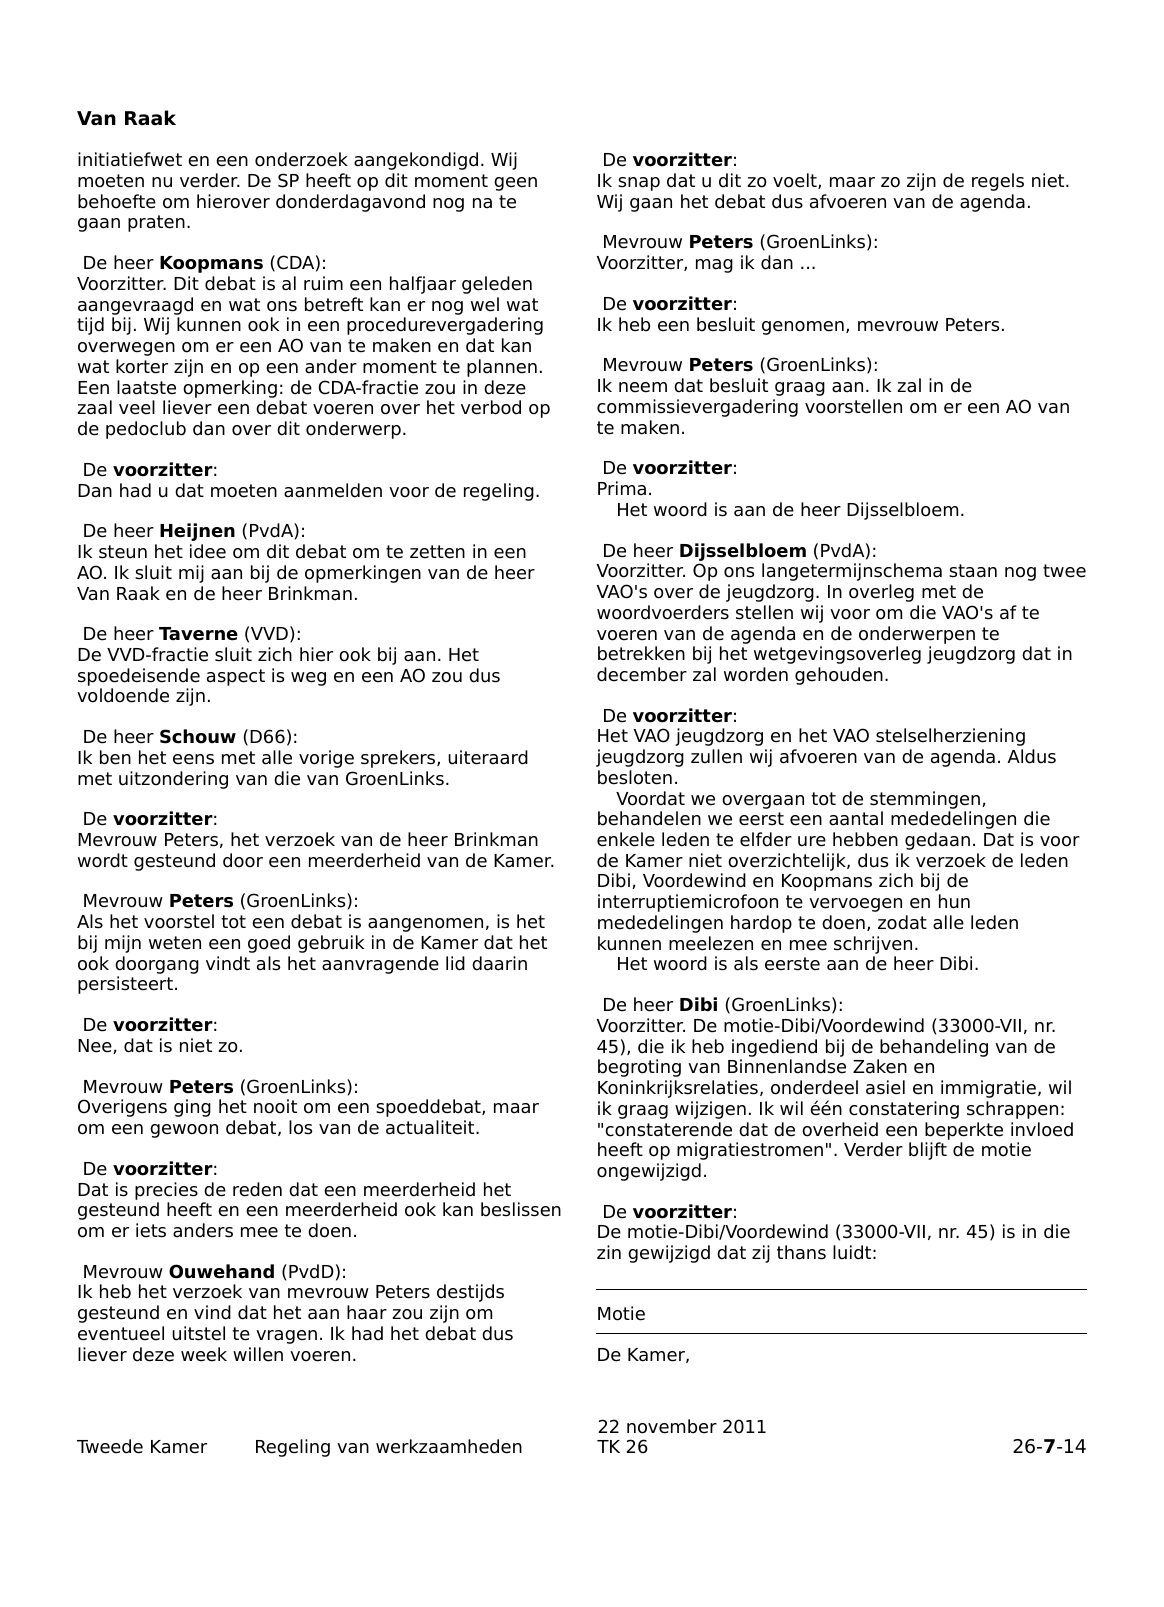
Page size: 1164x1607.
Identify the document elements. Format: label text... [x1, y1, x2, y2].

text De voorzitter: [596, 458, 1087, 479]
text Het woord is aan de heer Dijsselbloem. [596, 500, 1087, 520]
text Als het voorstel tot een debat is aangenomen, is het bij mijn weten een goed gebruik in de Kamer dat het ook doorgang vindt als het aanvragende lid daarin persisteert. [77, 912, 567, 995]
text Voorzitter. Dit debat is al ruim een halfjaar geleden aangevraagd en wat ons betreft kan er nog wel wat tijd bij. Wij kunnen ook in een procedurevergadering overwegen om er een AO van te maken en dat kan wat korter zijn en op een ander moment te plannen. Een laatste opmerking: de CDA-fractie zou in deze zaal veel liever een debat voeren over het verbod op de pedoclub dan over dit onderwerp. [77, 274, 567, 440]
text Mevrouw Peters (GroenLinks): [596, 232, 1087, 253]
text De voorzitter: [77, 1159, 567, 1179]
text Het VAO jeugdzorg en het VAO stelselherziening jeugdzorg zullen wij afvoeren van de agenda. Aldus besloten. [596, 726, 1087, 788]
text De heer Dijsselbloem (PvdA): [596, 540, 1087, 561]
text Prima. [596, 479, 1087, 500]
text Dan had u dat moeten aanmelden voor de regeling. [77, 480, 567, 501]
text Voorzitter. De motie-Dibi/Voordewind (33000-VII, nr. 45), die ik heb ingediend bij de behandeling van de begroting van Binnenlandse Zaken en Koninkrijksrelaties, onderdeel asiel en immigratie, wil ik graag wijzigen. Ik wil één constatering schrappen: "constaterende dat de overheid een beperkte invloed heeft op migratiestromen". Verder blijft de motie ongewijzigd. [596, 1016, 1087, 1182]
text Mevrouw Peters, het verzoek van de heer Brinkman wordt gesteund door een meerderheid van de Kamer. [77, 830, 567, 871]
text De voorzitter: [77, 809, 567, 830]
text De voorzitter: [77, 460, 567, 480]
text De VVD-fractie sluit zich hier ook bij aan. Het spoedeisende aspect is weg en een AO zou dus voldoende zijn. [77, 645, 567, 707]
text De motie-Dibi/Voordewind (33000-VII, nr. 45) is in die zin gewijzigd dat zij thans luidt: [596, 1222, 1087, 1264]
text Dat is precies de reden dat een meerderheid het gesteund heeft en een meerderheid ook kan beslissen om er iets anders mee te doen. [77, 1179, 567, 1242]
text De heer Heijnen (PvdA): [77, 521, 567, 542]
text Ik heb een besluit genomen, mevrouw Peters. [596, 314, 1087, 335]
text De voorzitter: [77, 1015, 567, 1036]
text Mevrouw Peters (GroenLinks): [596, 355, 1087, 376]
text De heer Dibi (GroenLinks): [596, 995, 1087, 1016]
text Ik steun het idee om dit debat om te zetten in een AO. Ik sluit mij aan bij de opmerkingen van de heer Van Raak en de heer Brinkman. [77, 542, 567, 604]
text Motie [596, 1304, 1087, 1324]
text Ik heb het verzoek van mevrouw Peters destijds gesteund en vind dat het aan haar zou zijn om eventueel uitstel te vragen. Ik had het debat dus liever deze week willen voeren. [77, 1282, 567, 1365]
text Voorzitter, mag ik dan ... [596, 253, 1087, 274]
text De voorzitter: [596, 294, 1087, 314]
text Mevrouw Ouwehand (PvdD): [77, 1262, 567, 1282]
text Mevrouw Peters (GroenLinks): [77, 891, 567, 912]
text Ik snap dat u dit zo voelt, maar zo zijn de regels niet. Wij gaan het debat dus afvoeren van de agenda. [596, 171, 1087, 212]
text Ik ben het eens met alle vorige sprekers, uiteraard met uitzondering van die van GroenLinks. [77, 748, 567, 789]
text Overigens ging het nooit om een spoeddebat, maar om een gewoon debat, los van de actualiteit. [77, 1097, 567, 1139]
text De voorzitter: [596, 1202, 1087, 1222]
text De heer Koopmans (CDA): [77, 253, 567, 274]
text Mevrouw Peters (GroenLinks): [77, 1076, 567, 1097]
text Voordat we overgaan tot de stemmingen, behandelen we eerst een aantal mededelingen die enkele leden te elfder ure hebben gedaan. Dat is voor de Kamer niet overzichtelijk, dus ik verzoek de leden Dibi, Voordewind en Koopmans zich bij de interruptiemicrofoon te vervoegen en hun mededelingen hardop te doen, zodat alle leden kunnen meelezen en mee schrijven. [596, 788, 1087, 954]
text De voorzitter: [596, 706, 1087, 726]
text De heer Taverne (VVD): [77, 624, 567, 645]
text initiatiefwet en een onderzoek aangekondigd. Wij moeten nu verder. De SP heeft op dit moment geen behoefte om hierover donderdagavond nog na te gaan praten. [77, 150, 567, 233]
text Voorzitter. Op ons langetermijnschema staan nog twee VAO's over de jeugdzorg. In overleg met de woordvoerders stellen wij voor om die VAO's af te voeren van de agenda en de onderwerpen te betrekken bij het wetgevingsoverleg jeugdzorg dat in december zal worden gehouden. [596, 561, 1087, 686]
text De voorzitter: [596, 150, 1087, 171]
text Het woord is als eerste aan de heer Dibi. [596, 954, 1087, 975]
text Ik neem dat besluit graag aan. Ik zal in de commissievergadering voorstellen om er een AO van te maken. [596, 376, 1087, 438]
text De heer Schouw (D66): [77, 727, 567, 748]
text De Kamer, [596, 1344, 1087, 1365]
text Nee, dat is niet zo. [77, 1036, 567, 1056]
